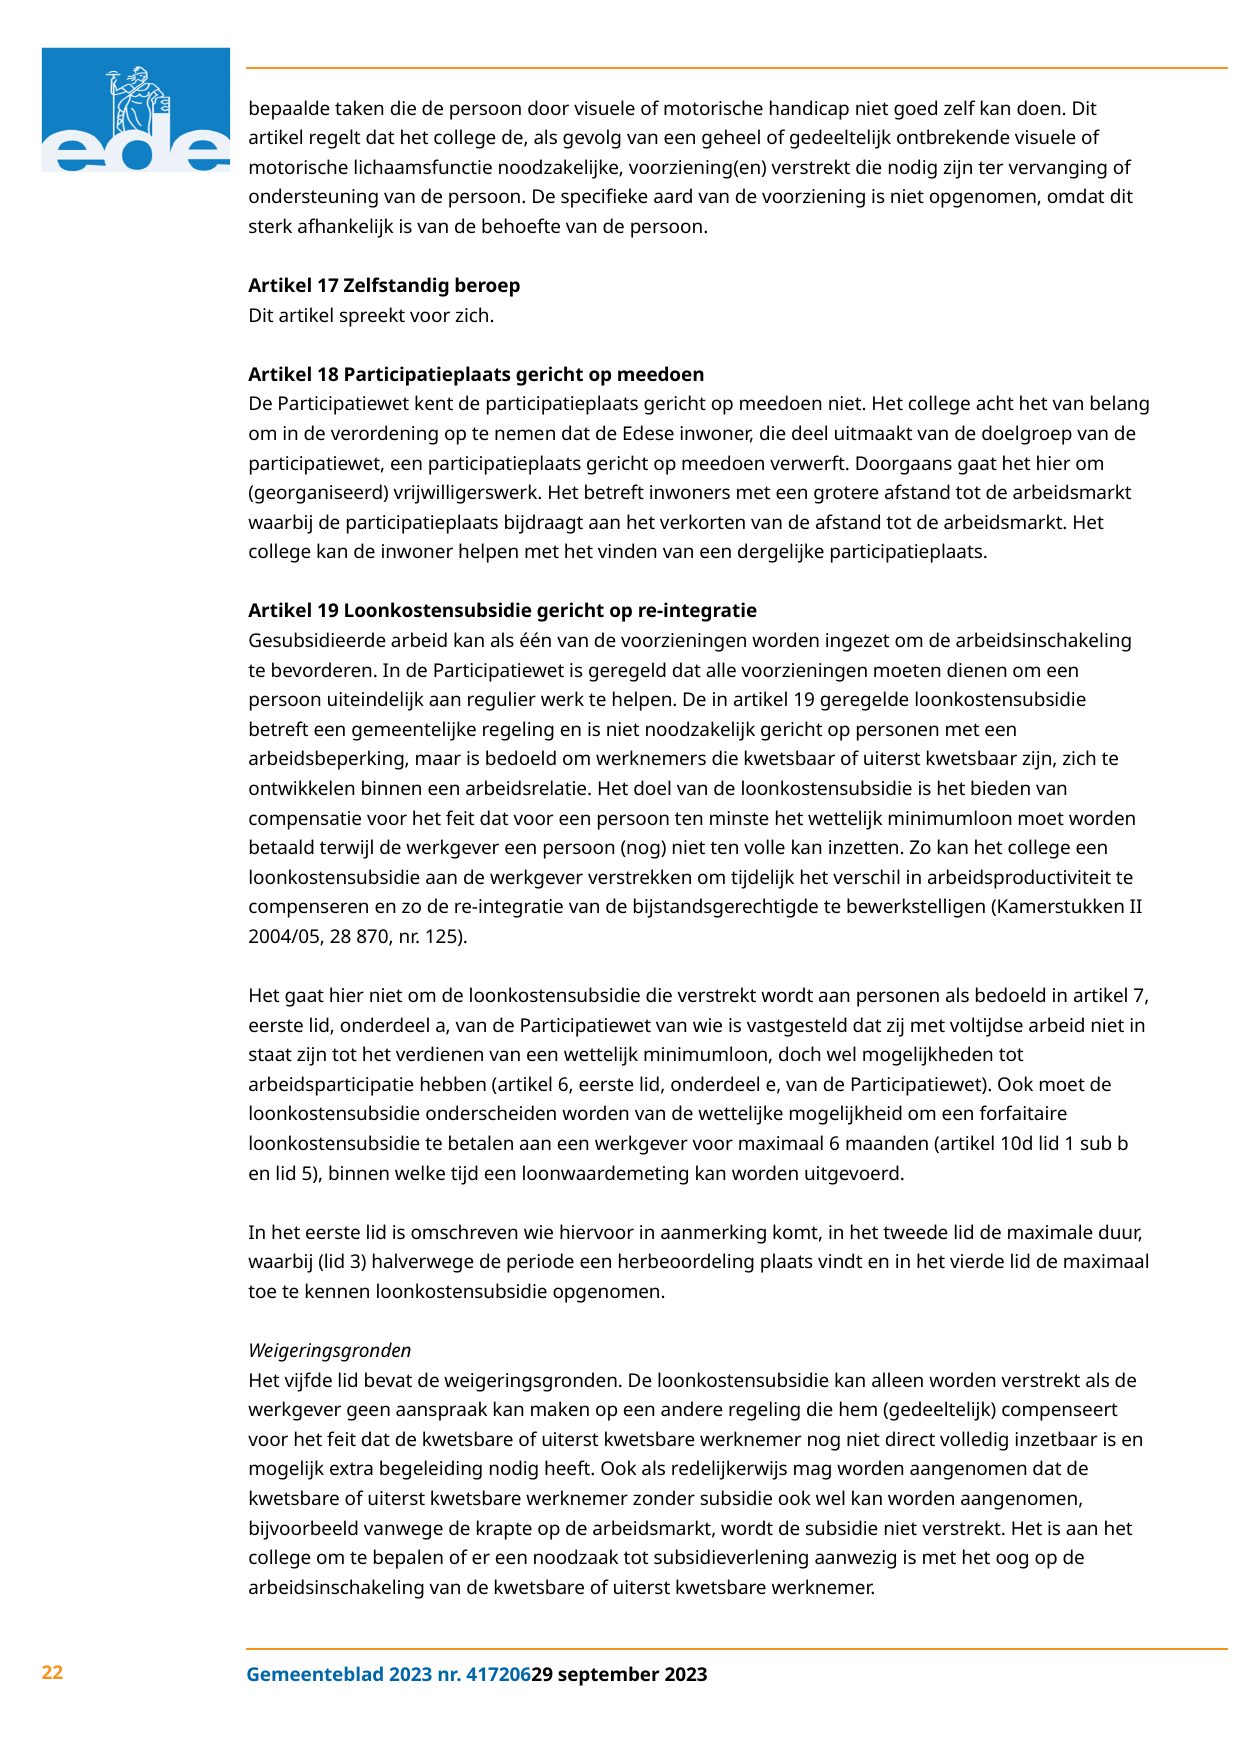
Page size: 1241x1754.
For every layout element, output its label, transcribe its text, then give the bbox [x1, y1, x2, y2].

text bepaalde taken die de persoon door visuele of motorische handicap niet goed zelf kan doen. Dit artikel regelt dat het college de, als gevolg van een geheel of gedeeltelijk ontbrekende visuele of motorische lichaamsfunctie noodzakelijke, voorziening(en) verstrekt die nodig zijn ter vervanging of ondersteuning van de persoon. De specifieke aard van de voorziening is niet opgenomen, omdat dit sterk afhankelijk is van de behoefte van de persoon. [248, 95, 1152, 239]
text Weigeringsgronden [248, 1337, 1152, 1363]
text Gesubsidieerde arbeid kan als één van de voorzieningen worden ingezet om de arbeidsinschakeling te bevorderen. In de Participatiewet is geregeld dat alle voorzieningen moeten dienen om een persoon uiteindelijk aan regulier werk te helpen. De in artikel 19 geregelde loonkostensubsidie betreft een gemeentelijke regeling en is niet noodzakelijk gericht op personen met een arbeidsbeperking, maar is bedoeld om werknemers die kwetsbaar of uiterst kwetsbaar zijn, zich te ontwikkelen binnen een arbeidsrelatie. Het doel van de loonkostensubsidie is het bieden van compensatie voor het feit dat voor een persoon ten minste het wettelijk minimumloon moet worden betaald terwijl de werkgever een persoon (nog) niet ten volle kan inzetten. Zo kan het college een loonkostensubsidie aan de werkgever verstrekken om tijdelijk het verschil in arbeidsproductiviteit te compenseren en zo de re-integratie van de bijstandsgerechtigde te bewerkstelligen (Kamerstukken II 2004/05, 28 870, nr. 125). [248, 627, 1152, 949]
text Artikel 19 Loonkostensubsidie gericht op re-integratie [248, 598, 1152, 623]
text De Participatiewet kent de participatieplaats gericht op meedoen niet. Het college acht het van belang om in de verordening op te nemen dat de Edese inwoner, die deel uitmaakt van de doelgroep van de participatiewet, een participatieplaats gericht op meedoen verwerft. Doorgaans gaat het hier om (georganiseerd) vrijwilligerswerk. Het betreft inwoners met een grotere afstand tot de arbeidsmarkt waarbij de participatieplaats bijdraagt aan het verkorten van de afstand tot de arbeidsmarkt. Het college kan de inwoner helpen met het vinden van een dergelijke participatieplaats. [248, 391, 1152, 564]
text Het gaat hier niet om de loonkostensubsidie die verstrekt wordt aan personen als bedoeld in artikel 7, eerste lid, onderdeel a, van de Participatiewet van wie is vastgesteld dat zij met voltijdse arbeid niet in staat zijn tot het verdienen van een wettelijk minimumloon, doch wel mogelijkheden tot arbeidsparticipatie hebben (artikel 6, eerste lid, onderdeel e, van de Participatiewet). Ook moet de loonkostensubsidie onderscheiden worden van de wettelijke mogelijkheid om een forfaitaire loonkostensubsidie te betalen aan een werkgever voor maximaal 6 maanden (artikel 10d lid 1 sub b en lid 5), binnen welke tijd een loonwaardemeting kan worden uitgevoerd. [248, 982, 1152, 1186]
text Dit artikel spreekt voor zich. [248, 302, 1152, 328]
text In het eerste lid is omschreven wie hiervoor in aanmerking komt, in het tweede lid de maximale duur, waarbij (lid 3) halverwege de periode een herbeoordeling plaats vindt en in het vierde lid de maximaal toe te kennen loonkostensubsidie opgenomen. [248, 1219, 1152, 1304]
picture [41, 47, 231, 172]
text Het vijfde lid bevat de weigeringsgronden. De loonkostensubsidie kan alleen worden verstrekt als de werkgever geen aanspraak kan maken op een andere regeling die hem (gedeeltelijk) compenseert voor het feit dat de kwetsbare of uiterst kwetsbare werknemer nog niet direct volledig inzetbaar is en mogelijk extra begeleiding nodig heeft. Ook als redelijkerwijs mag worden aangenomen dat de kwetsbare of uiterst kwetsbare werknemer zonder subsidie ook wel kan worden aangenomen, bijvoorbeeld vanwege de krapte op de arbeidsmarkt, wordt de subsidie niet verstrekt. Het is aan het college om te bepalen of er een noodzaak tot subsidieverlening aanwezig is met het oog op de arbeidsinschakeling van de kwetsbare of uiterst kwetsbare werknemer. [248, 1367, 1152, 1600]
text Artikel 18 Participatieplaats gericht op meedoen [248, 361, 1152, 387]
text Artikel 17 Zelfstandig beroep [248, 272, 1152, 298]
